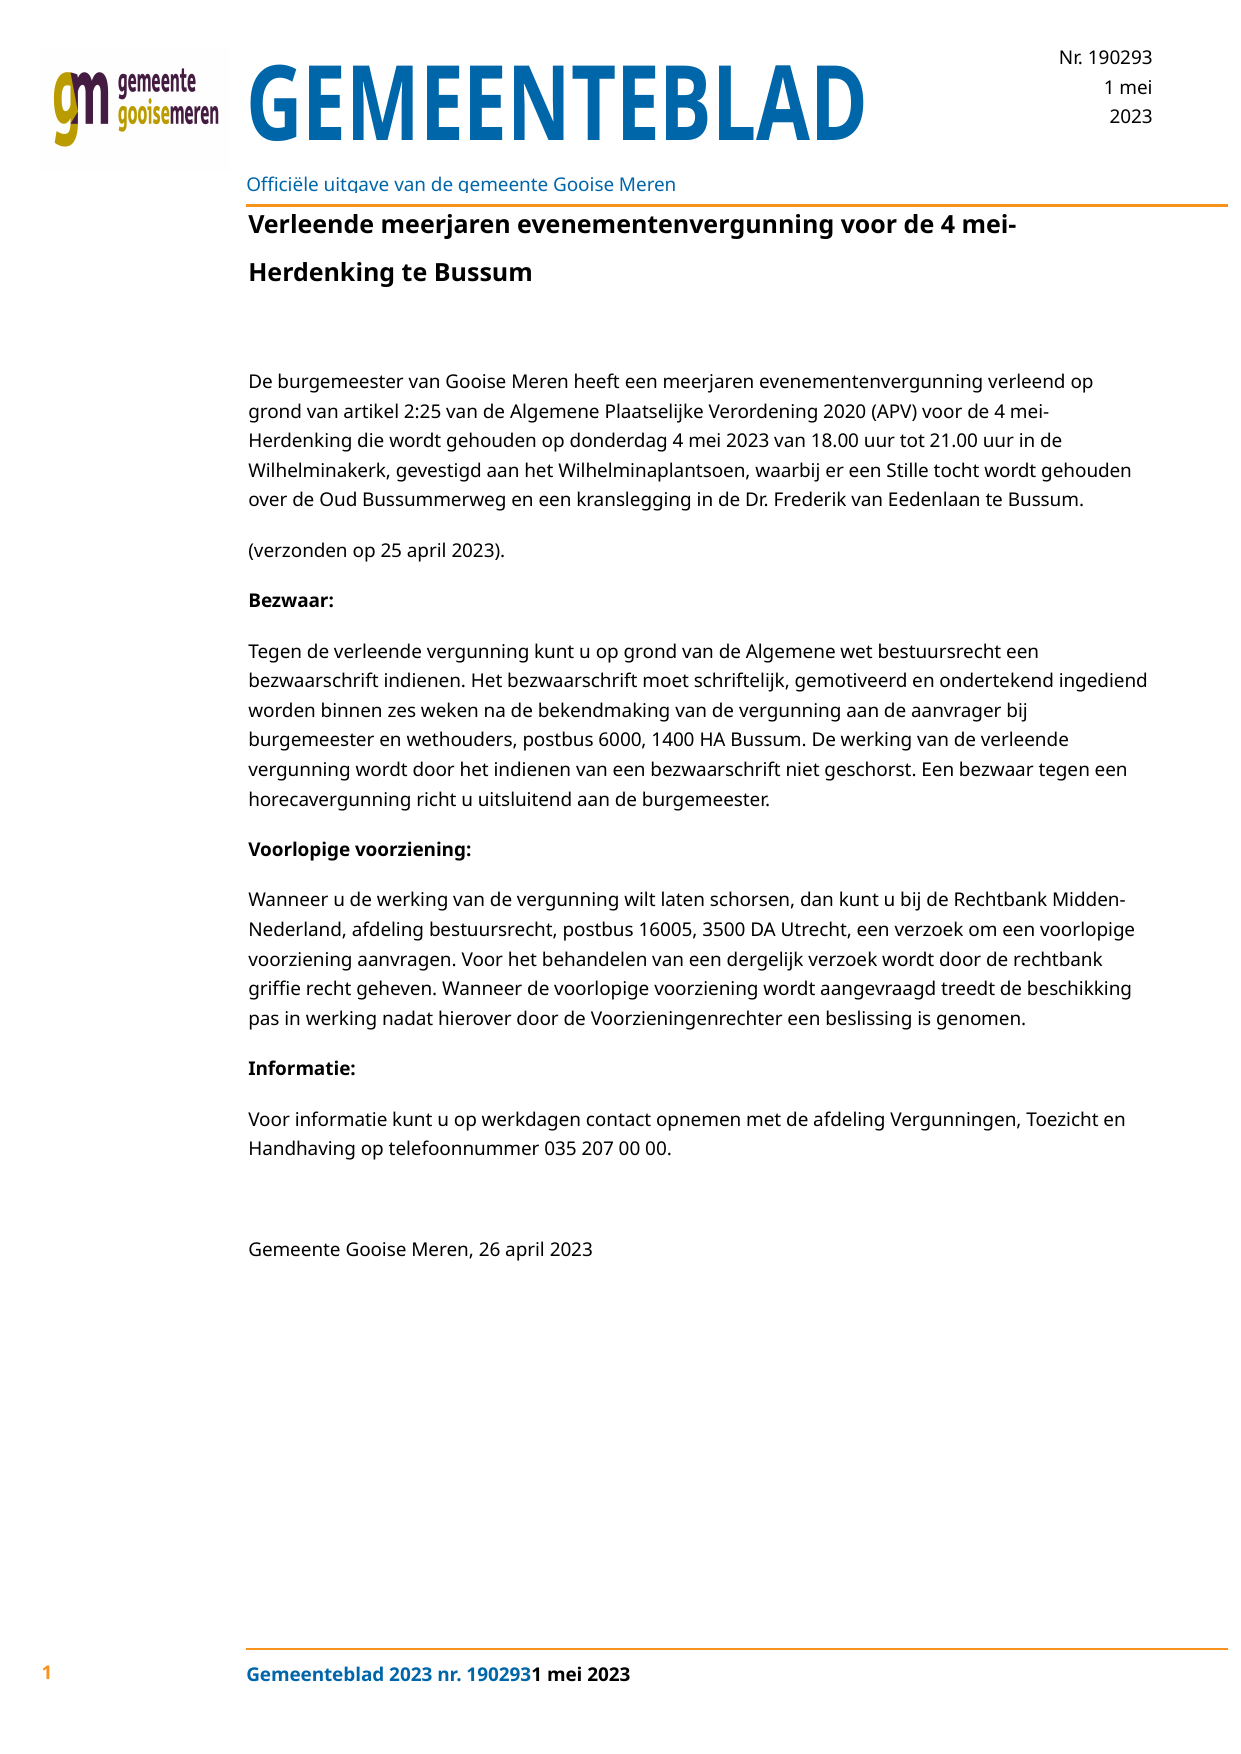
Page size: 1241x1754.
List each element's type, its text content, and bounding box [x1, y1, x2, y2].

text Bezwaar: [248, 587, 1152, 613]
text Tegen de verleende vergunning kunt u op grond van de Algemene wet bestuursrecht een bezwaarschrift indienen. Het bezwaarschrift moet schriftelijk, gemotiveerd en ondertekend ingediend worden binnen zes weken na de bekendmaking van de vergunning aan de aanvrager bij burgemeester en wethouders, postbus 6000, 1400 HA Bussum. De werking van de verleende vergunning wordt door het indienen van een bezwaarschrift niet geschorst. Een bezwaar tegen een horecavergunning richt u uitsluitend aan de burgemeester. [248, 638, 1152, 812]
text De burgemeester van Gooise Meren heeft een meerjaren evenementenvergunning verleend op grond van artikel 2:25 van de Algemene Plaatselijke Verordening 2020 (APV) voor de 4 mei-Herdenking die wordt gehouden op donderdag 4 mei 2023 van 18.00 uur tot 21.00 uur in de Wilhelminakerk, gevestigd aan het Wilhelminaplantsoen, waarbij er een Stille tocht wordt gehouden over de Oud Bussummerweg en een kranslegging in de Dr. Frederik van Eedenlaan te Bussum. [248, 368, 1152, 512]
text (verzonden op 25 april 2023). [248, 537, 1152, 563]
text Voor informatie kunt u op werkdagen contact opnemen met de afdeling Vergunningen, Toezicht en Handhaving op telefoonnummer 035 207 00 00. [248, 1106, 1152, 1161]
text Gemeente Gooise Meren, 26 april 2023 [248, 1236, 1152, 1262]
text Voorlopige voorziening: [248, 836, 1152, 862]
text Informatie: [248, 1055, 1152, 1081]
text Verleende meerjaren evenementenvergunning voor de 4 mei-Herdenking te Bussum [248, 207, 1152, 288]
picture [41, 47, 231, 172]
text Wanneer u de werking van de vergunning wilt laten schorsen, dan kunt u bij de Rechtbank Midden-Nederland, afdeling bestuursrecht, postbus 16005, 3500 DA Utrecht, een verzoek om een voorlopige voorziening aanvragen. Voor het behandelen van een dergelijk verzoek wordt door de rechtbank griffie recht geheven. Wanneer de voorlopige voorziening wordt aangevraagd treedt de beschikking pas in werking nadat hierover door de Voorzieningenrechter een beslissing is genomen. [248, 887, 1152, 1031]
